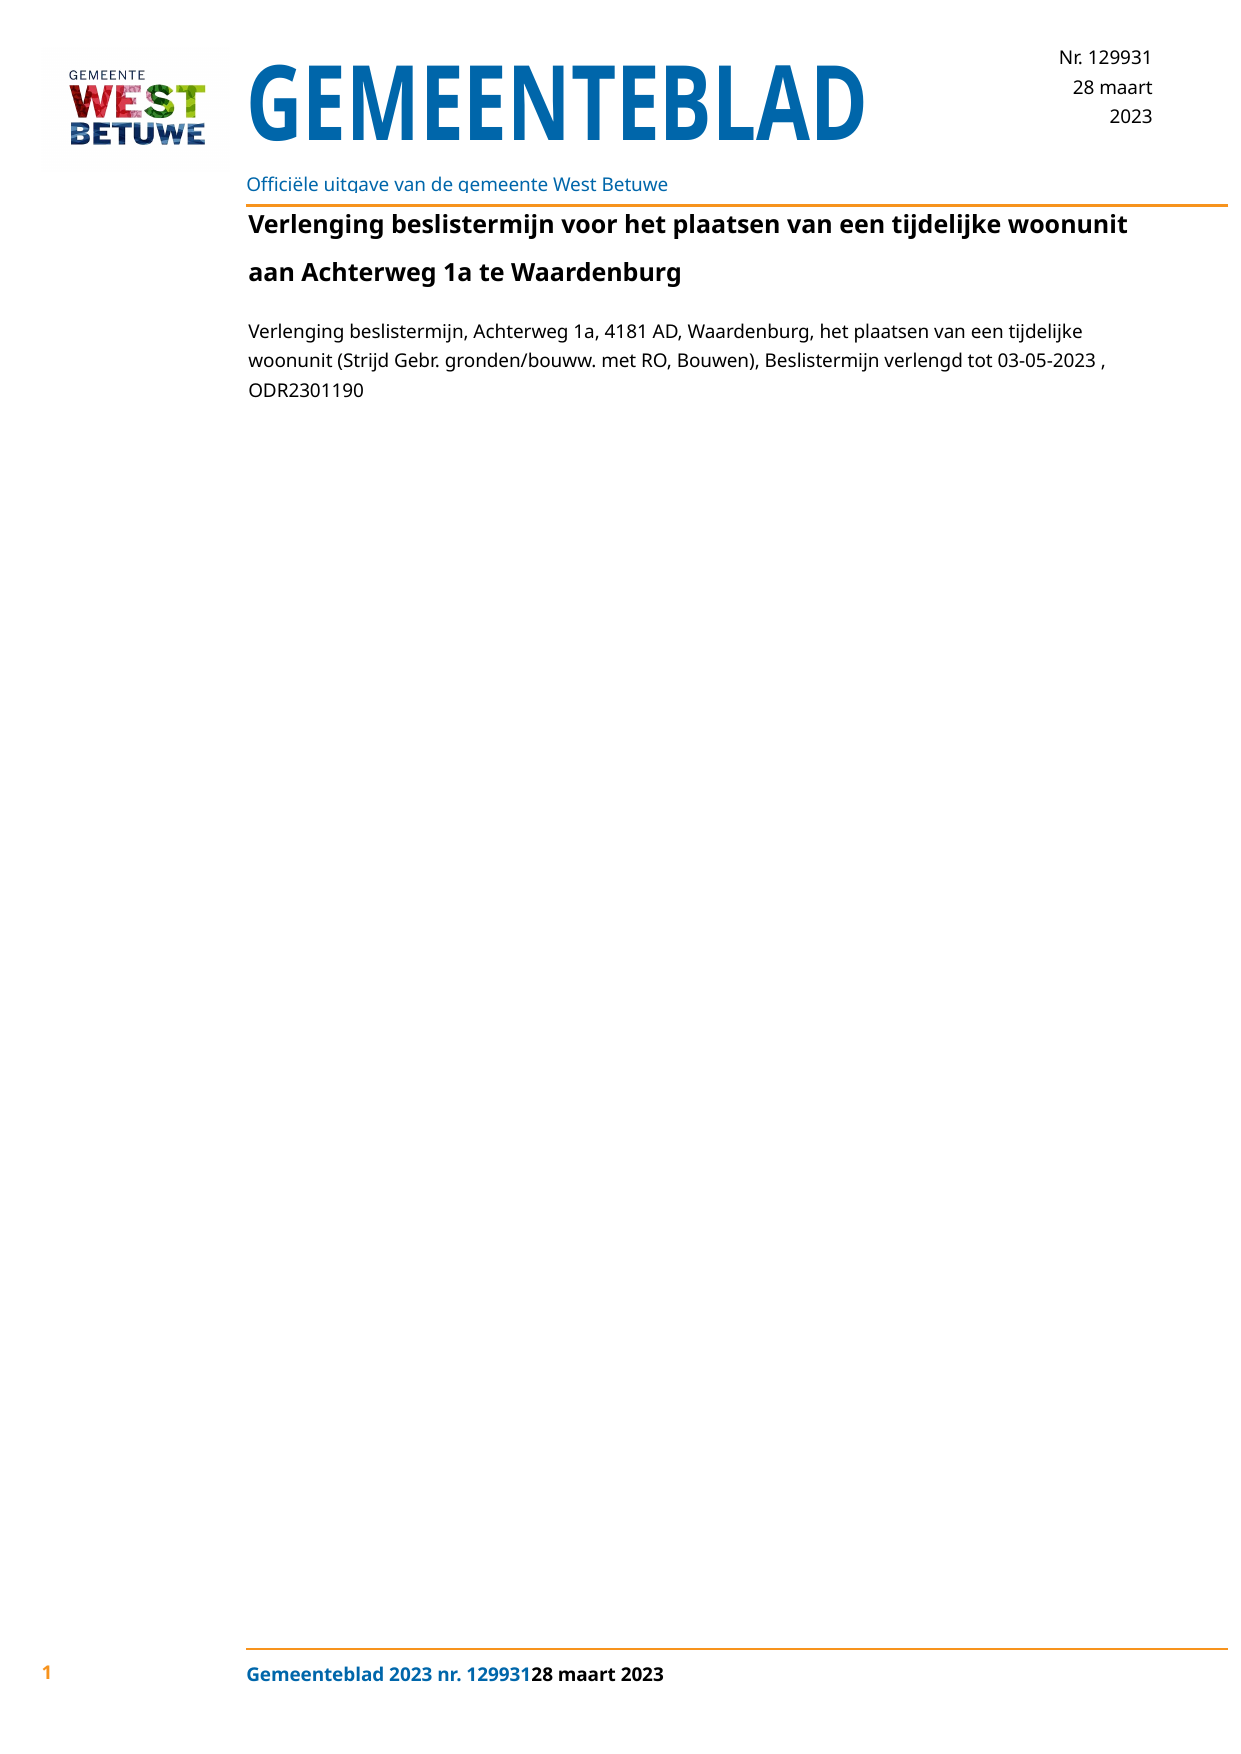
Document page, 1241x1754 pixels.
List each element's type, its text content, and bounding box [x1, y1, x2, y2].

text Verlenging beslistermijn voor het plaatsen van een tijdelijke woonunit aan Achterweg 1a te Waardenburg [248, 207, 1152, 288]
picture [41, 47, 231, 172]
text Verlenging beslistermijn, Achterweg 1a, 4181 AD, Waardenburg, het plaatsen van een tijdelijke woonunit (Strijd Gebr. gronden/bouww. met RO, Bouwen), Beslistermijn verlengd tot 03-05-2023 , ODR2301190 [248, 318, 1152, 403]
